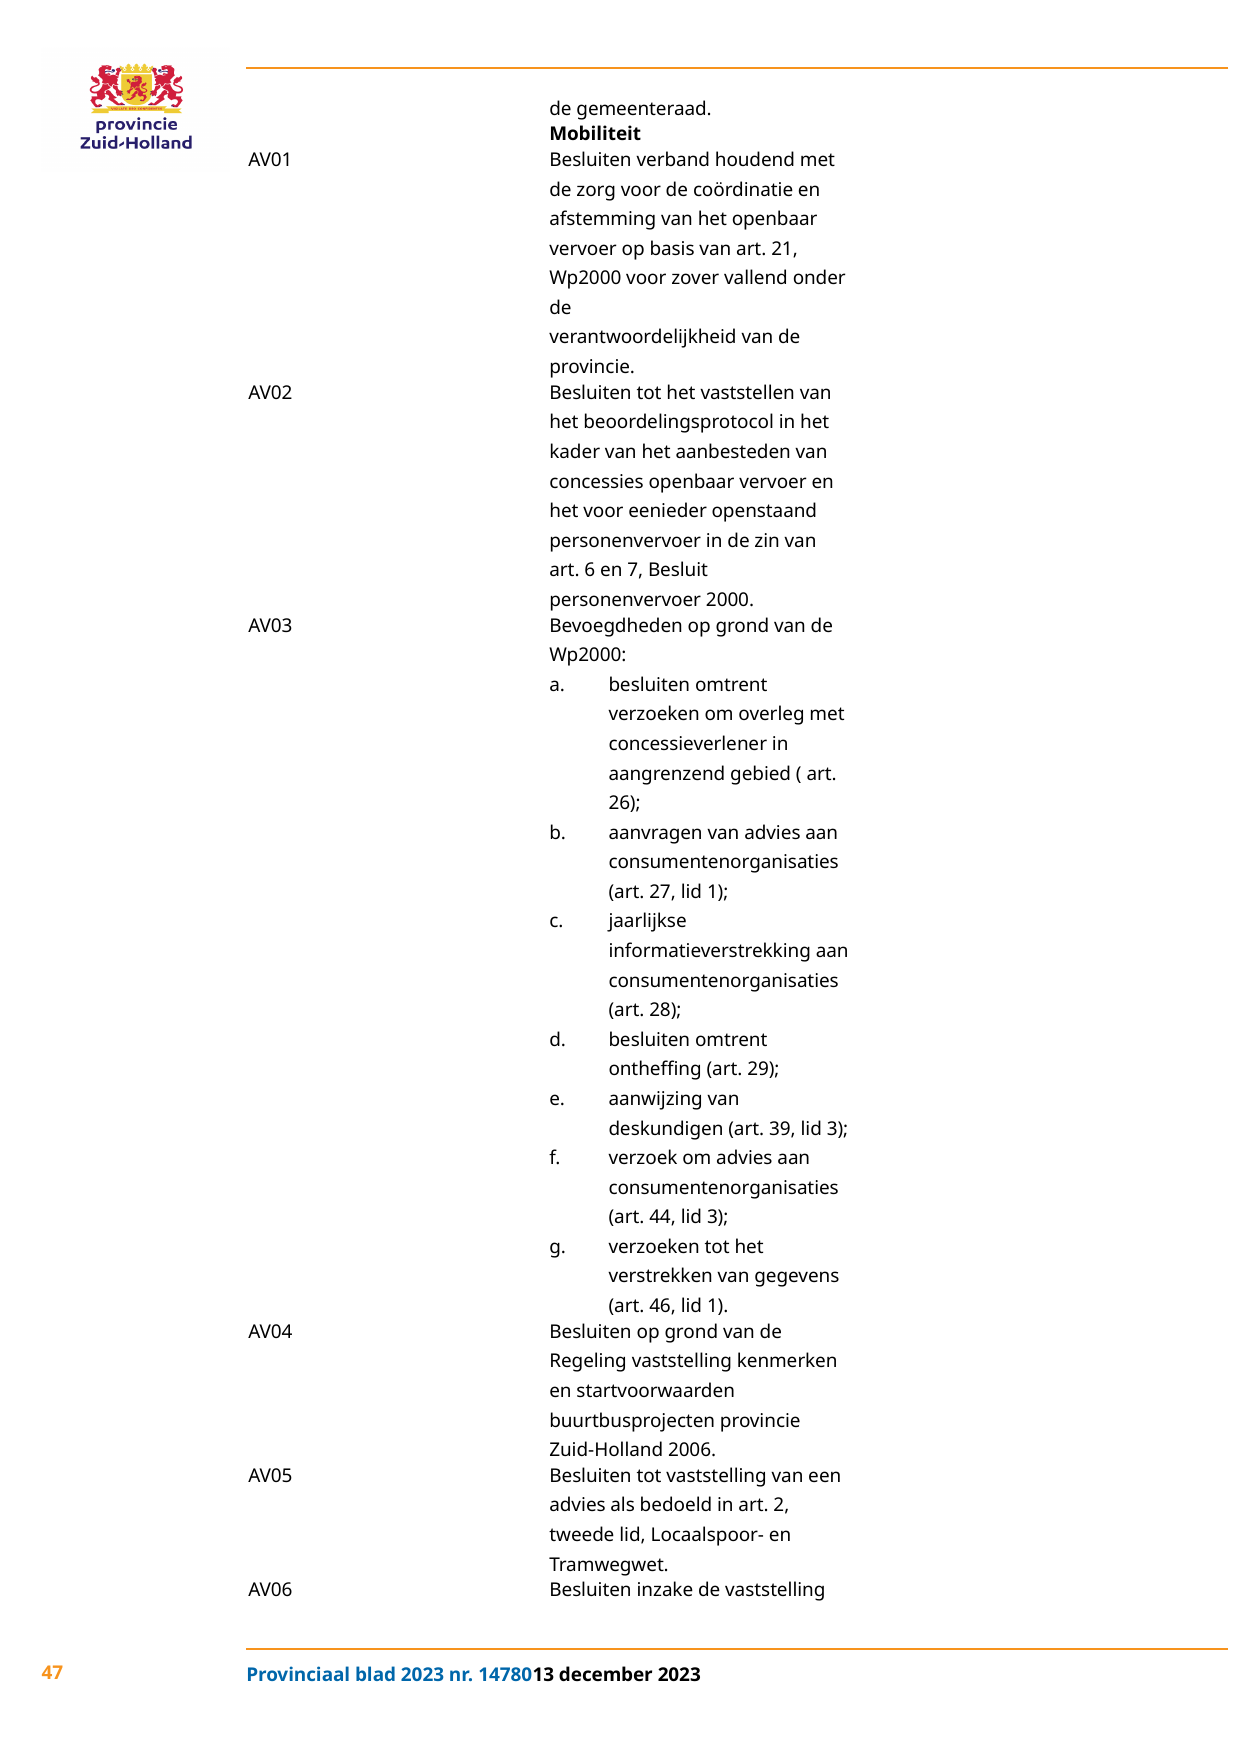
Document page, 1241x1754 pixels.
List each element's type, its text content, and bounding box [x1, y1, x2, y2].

table_cell AV04 [248, 1318, 549, 1462]
table_cell [248, 121, 549, 146]
table_cell [850, 379, 1152, 612]
picture [41, 47, 231, 172]
table_cell AV03 [248, 612, 549, 1318]
table_cell AV06 [248, 1577, 549, 1602]
table_cell Besluiten op grond van de Regeling vaststelling kenmerken en startvoorwaarden buurtbusprojecten provincie Zuid-Holland 2006. [549, 1318, 850, 1462]
table_cell AV02 [248, 379, 549, 612]
table_cell [850, 1577, 1152, 1602]
table_cell Besluiten tot het vaststellen van het beoordelingsprotocol in het kader van het aanbesteden van concessies openbaar vervoer en het voor eenieder openstaand personenvervoer in de zin van art. 6 en 7, Besluit personenvervoer 2000. [549, 379, 850, 612]
table_cell Mobiliteit [549, 121, 850, 146]
table_cell Bevoegdheden op grond van de Wp2000: besluiten omtrent verzoeken om overleg met concessieverlener in aangrenzend gebied ( art. 26); aanvragen van advies aan consumentenorganisaties (art. 27, lid 1); jaarlijkse informatieverstrekking aan consumentenorganisaties (art. 28); besluiten omtrent ontheffing (art. 29); aanwijzing van deskundigen (art. 39, lid 3); verzoek om advies aan consumentenorganisaties (art. 44, lid 3); verzoeken tot het verstrekken van gegevens (art. 46, lid 1). [549, 612, 850, 1318]
table_cell Besluiten verband houdend met de zorg voor de coördinatie en afstemming van het openbaar vervoer op basis van art. 21, Wp2000 voor zover vallend onder de verantwoordelijkheid van de provincie. [549, 146, 850, 379]
table_cell [850, 1462, 1152, 1577]
table_cell Besluiten inzake de vaststelling [549, 1577, 850, 1602]
table_cell AV05 [248, 1462, 549, 1577]
table_cell AV01 [248, 146, 549, 379]
table_cell Besluiten tot vaststelling van een advies als bedoeld in art. 2, tweede lid, Locaalspoor- en Tramwegwet. [549, 1462, 850, 1577]
table_cell de gemeenteraad. [549, 95, 850, 121]
table_cell [850, 1318, 1152, 1462]
table_cell [850, 121, 1152, 146]
table_cell [850, 612, 1152, 1318]
table_cell [248, 95, 549, 121]
table_cell [850, 95, 1152, 121]
table_cell [850, 146, 1152, 379]
